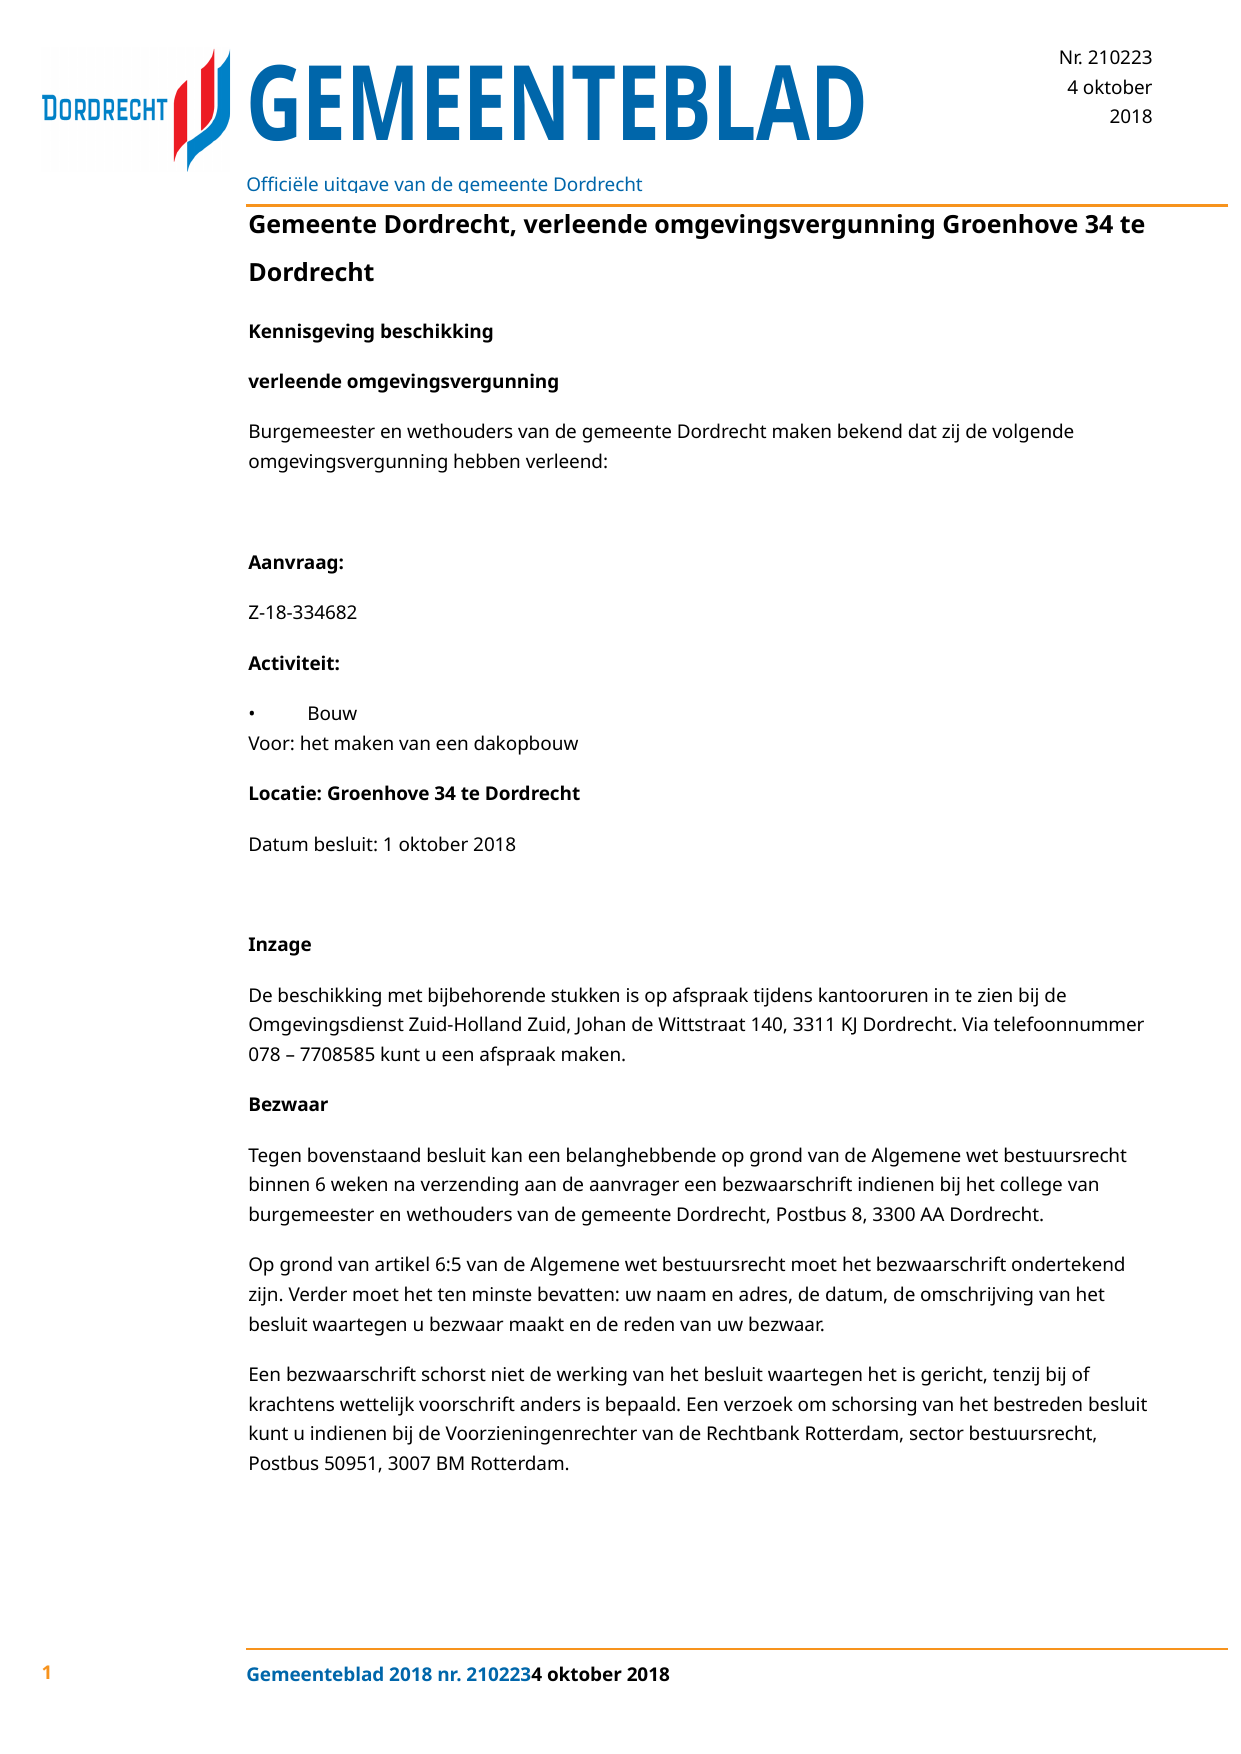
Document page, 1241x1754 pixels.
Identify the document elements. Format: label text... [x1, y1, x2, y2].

text Aanvraag: [248, 549, 1152, 575]
text Datum besluit: 1 oktober 2018 [248, 831, 1152, 857]
list Bouw [248, 700, 1152, 726]
text Activiteit: [248, 650, 1152, 676]
text verleende omgevingsvergunning [248, 368, 1152, 394]
text Kennisgeving beschikking [248, 318, 1152, 344]
text Z-18-334682 [248, 599, 1152, 625]
text Burgemeester en wethouders van de gemeente Dordrecht maken bekend dat zij de volgende omgevingsvergunning hebben verleend: [248, 419, 1152, 474]
text Op grond van artikel 6:5 van de Algemene wet bestuursrecht moet het bezwaarschrift ondertekend zijn. Verder moet het ten minste bevatten: uw naam en adres, de datum, de omschrijving van het besluit waartegen u bezwaar maakt en de reden van uw bezwaar. [248, 1252, 1152, 1337]
text Locatie: Groenhove 34 te Dordrecht [248, 780, 1152, 806]
text Gemeente Dordrecht, verleende omgevingsvergunning Groenhove 34 te Dordrecht [248, 207, 1152, 288]
text Voor: het maken van een dakopbouw [248, 730, 1152, 756]
picture [41, 47, 231, 172]
text Bezwaar [248, 1092, 1152, 1117]
text De beschikking met bijbehorende stukken is op afspraak tijdens kantooruren in te zien bij de Omgevingsdienst Zuid-Holland Zuid, Johan de Wittstraat 140, 3311 KJ Dordrecht. Via telefoonnummer 078 – 7708585 kunt u een afspraak maken. [248, 982, 1152, 1067]
text Een bezwaarschrift schorst niet de werking van het besluit waartegen het is gericht, tenzij bij of krachtens wettelijk voorschrift anders is bepaald. Een verzoek om schorsing van het bestreden besluit kunt u indienen bij de Voorzieningenrechter van de Rechtbank Rotterdam, sector bestuursrecht, Postbus 50951, 3007 BM Rotterdam. [248, 1361, 1152, 1476]
text Tegen bovenstaand besluit kan een belanghebbende op grond van de Algemene wet bestuursrecht binnen 6 weken na verzending aan de aanvrager een bezwaarschrift indienen bij het college van burgemeester en wethouders van de gemeente Dordrecht, Postbus 8, 3300 AA Dordrecht. [248, 1142, 1152, 1227]
text Inzage [248, 932, 1152, 957]
